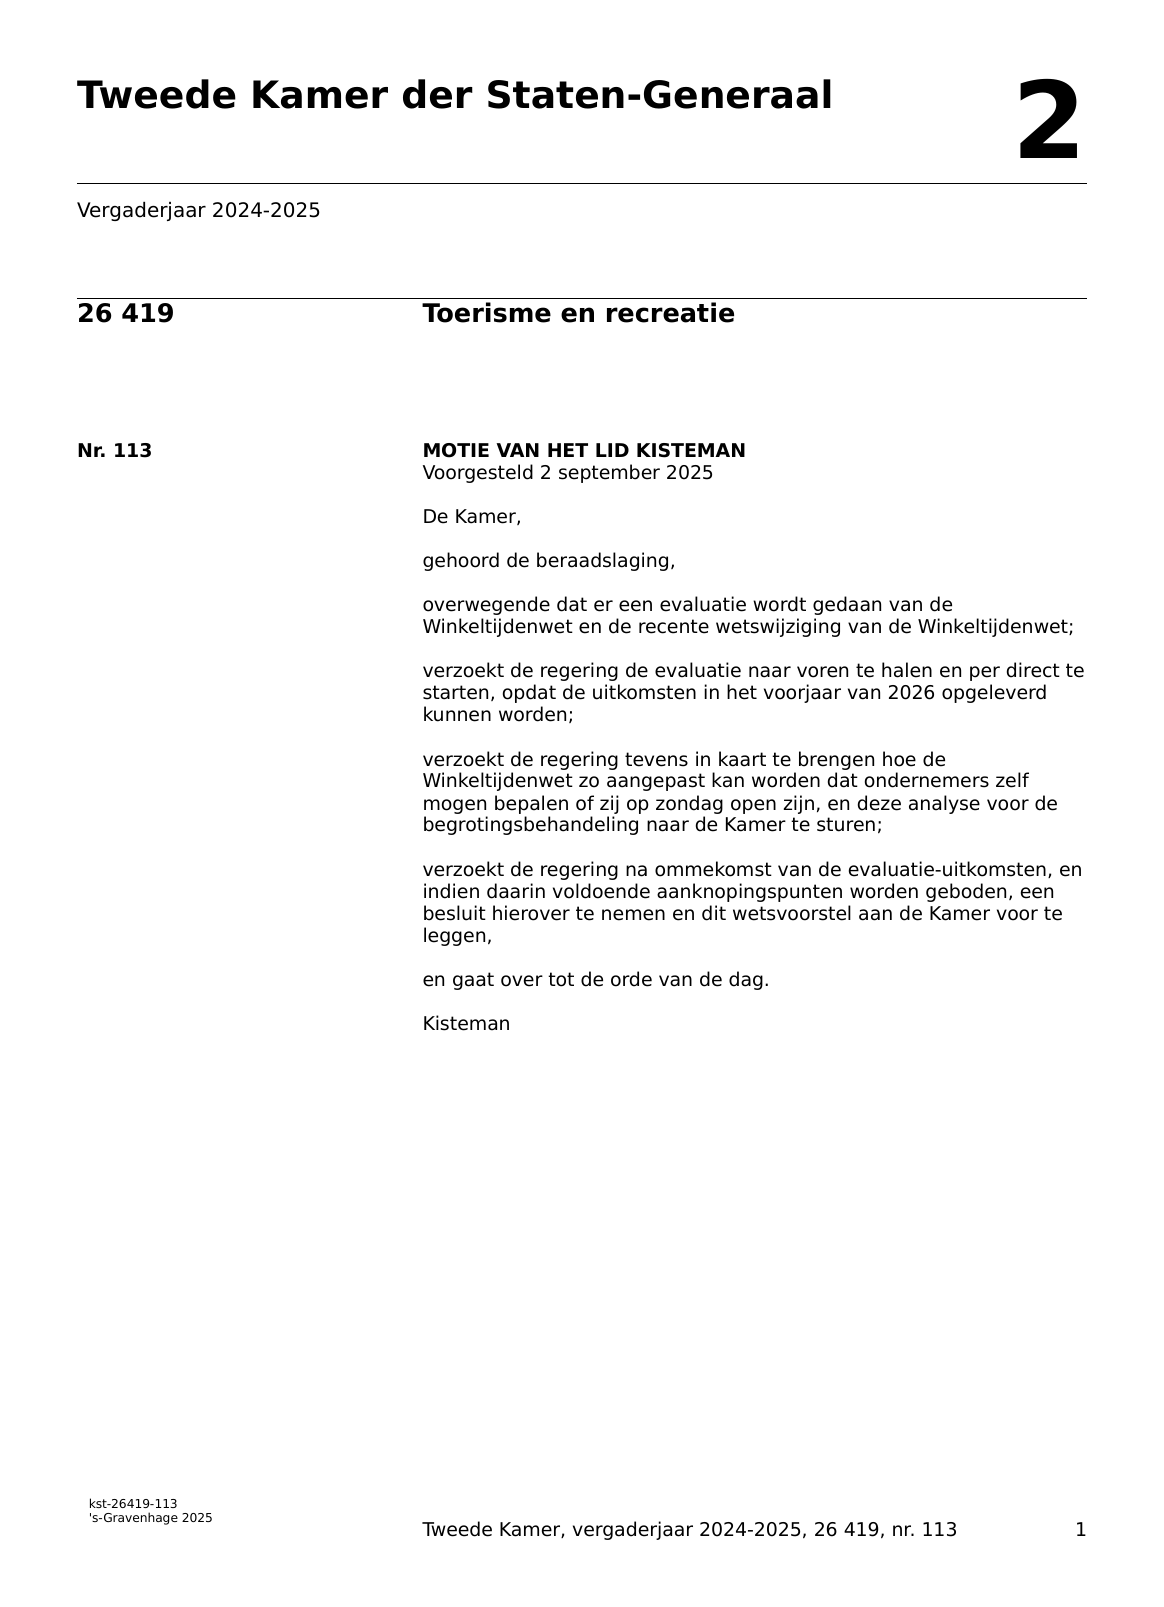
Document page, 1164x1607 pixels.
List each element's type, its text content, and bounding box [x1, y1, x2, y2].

text verzoekt de regering na ommekomst van de evaluatie-uitkomsten, en indien daarin voldoende aanknopingspunten worden geboden, een besluit hierover te nemen en dit wetsvoorstel aan de Kamer voor te leggen, [422, 858, 1087, 946]
table_header 2 [886, 59, 1087, 183]
subtitle Nr. 113 MOTIE VAN HET LID KISTEMAN [77, 440, 1087, 462]
text 's-Gravenhage 2025 [88, 1511, 323, 1525]
text verzoekt de regering tevens in kaart te brengen hoe de Winkeltijdenwet zo aangepast kan worden dat ondernemers zelf mogen bepalen of zij op zondag open zijn, en deze analyse voor de begrotingsbehandeling naar de Kamer te sturen; [422, 748, 1087, 836]
table_cell Vergaderjaar 2024-2025 [77, 184, 1087, 298]
text en gaat over tot de orde van de dag. [422, 969, 1087, 991]
table_header Tweede Kamer der Staten-Generaal [77, 59, 886, 183]
text Kisteman [422, 1013, 1087, 1035]
text Voorgesteld 2 september 2025 [422, 462, 1087, 484]
text overwegende dat er een evaluatie wordt gedaan van de Winkeltijdenwet en de recente wetswijziging van de Winkeltijdenwet; [422, 594, 1087, 638]
text kst-26419-113 [88, 1497, 323, 1511]
text De Kamer, [422, 506, 1087, 528]
subtitle 26 419 Toerisme en recreatie [77, 299, 1087, 329]
text verzoekt de regering de evaluatie naar voren te halen en per direct te starten, opdat de uitkomsten in het voorjaar van 2026 opgeleverd kunnen worden; [422, 660, 1087, 726]
text gehoord de beraadslaging, [422, 550, 1087, 572]
